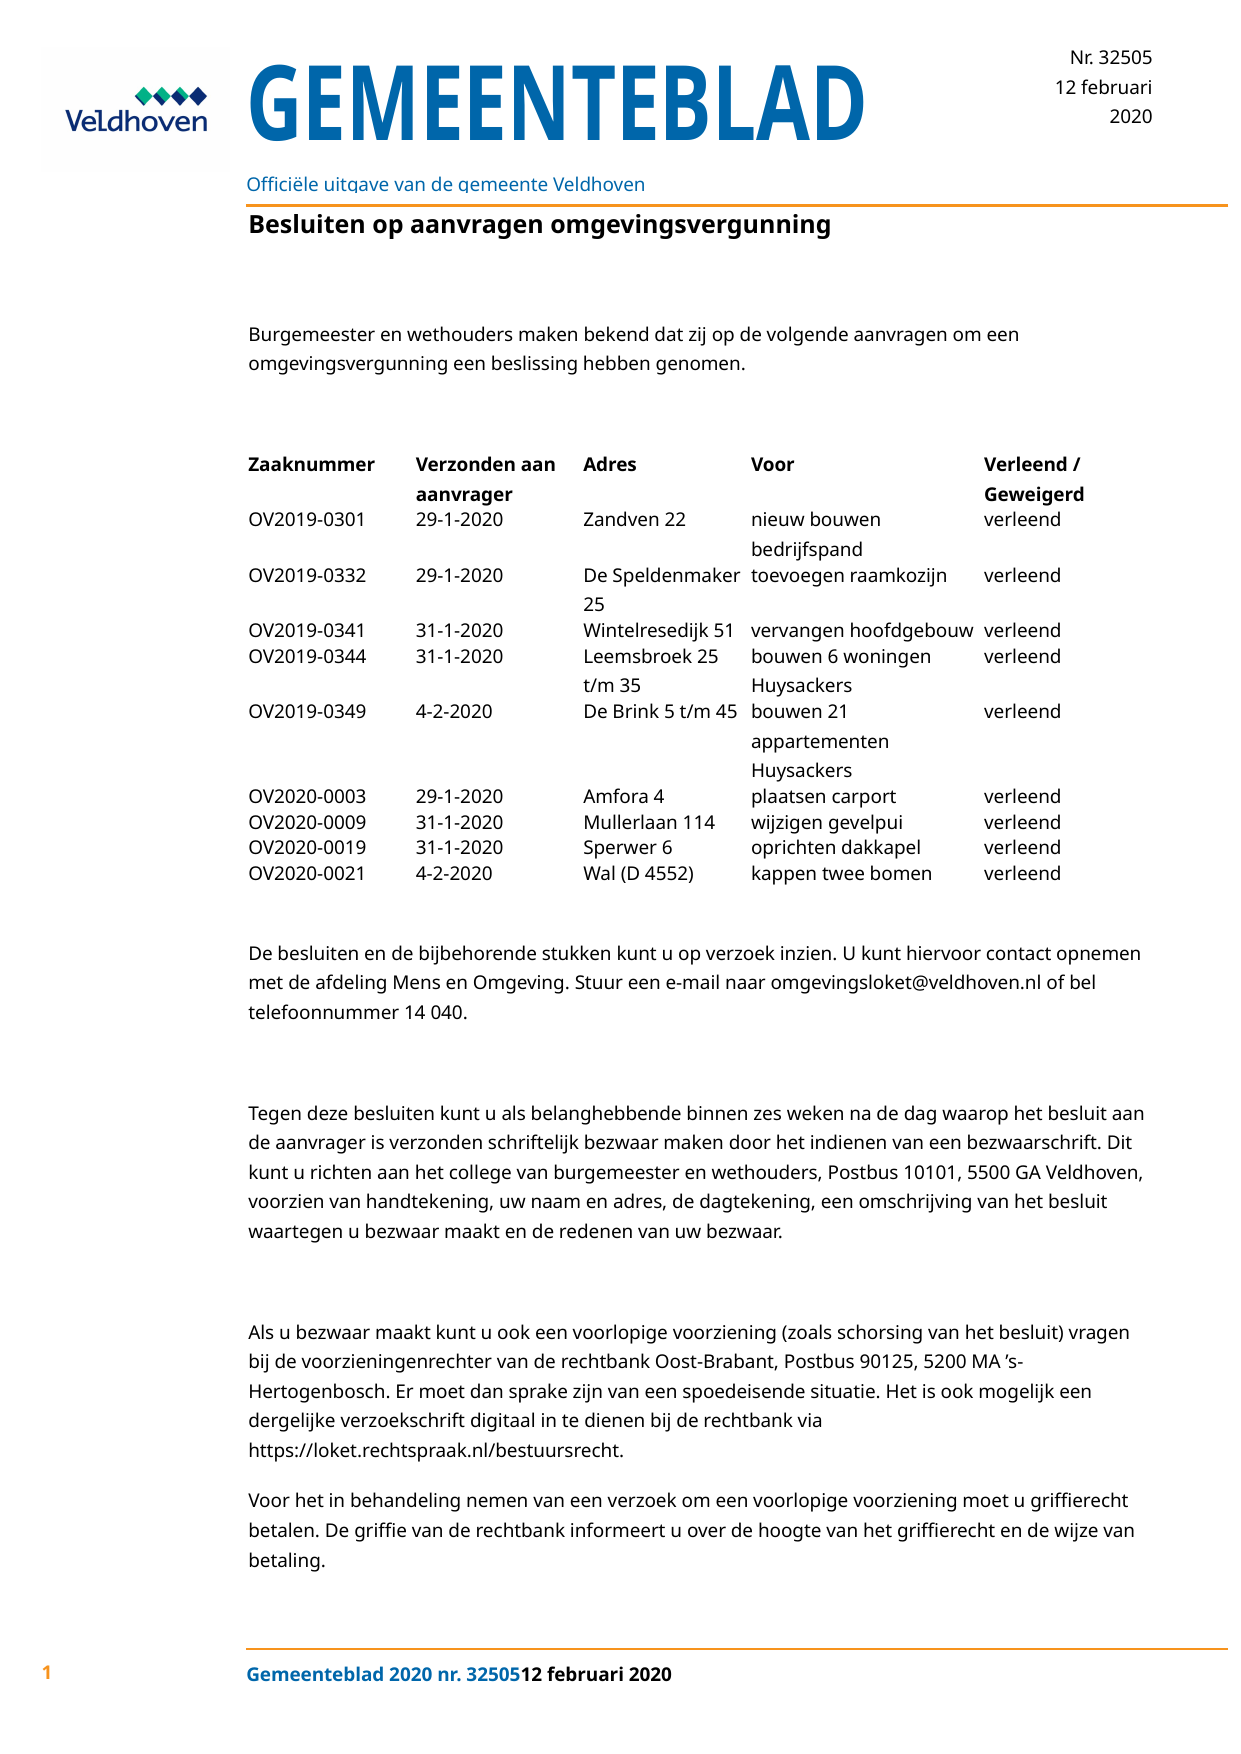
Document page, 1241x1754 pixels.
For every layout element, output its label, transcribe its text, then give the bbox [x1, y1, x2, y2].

table_cell wijzigen gevelpui [751, 809, 984, 834]
text De besluiten en de bijbehorende stukken kunt u op verzoek inzien. U kunt hiervoor contact opnemen met de afdeling Mens en Omgeving. Stuur een e-mail naar omgevingsloket@veldhoven.nl of bel telefoonnummer 14 040. [248, 940, 1152, 1024]
table_cell OV2020-0019 [248, 835, 416, 860]
table_cell OV2019-0344 [248, 643, 416, 698]
table_cell 31-1-2020 [416, 809, 583, 834]
table_cell 31-1-2020 [416, 617, 583, 643]
table_header Verzonden aan aanvrager [416, 451, 583, 507]
table_cell toevoegen raamkozijn [751, 562, 984, 617]
text Burgemeester en wethouders maken bekend dat zij op de volgende aanvragen om een omgevingsvergunning een beslissing hebben genomen. [248, 321, 1152, 376]
table_cell OV2019-0301 [248, 507, 416, 562]
table_header Adres [583, 451, 751, 507]
table_cell De Speldenmaker 25 [583, 562, 751, 617]
table_cell 4-2-2020 [416, 860, 583, 886]
table_cell OV2019-0341 [248, 617, 416, 643]
table_cell verleend [984, 783, 1152, 809]
table_cell verleend [984, 562, 1152, 617]
table_cell plaatsen carport [751, 783, 984, 809]
table_cell 31-1-2020 [416, 835, 583, 860]
table_cell 29-1-2020 [416, 562, 583, 617]
table_header Zaaknummer [248, 451, 416, 507]
table_cell verleend [984, 507, 1152, 562]
table_cell OV2020-0021 [248, 860, 416, 886]
table_cell De Brink 5 t/m 45 [583, 698, 751, 783]
table_cell 29-1-2020 [416, 507, 583, 562]
table_cell OV2020-0003 [248, 783, 416, 809]
table_cell oprichten dakkapel [751, 835, 984, 860]
table_cell OV2019-0332 [248, 562, 416, 617]
table_cell 31-1-2020 [416, 643, 583, 698]
table_cell OV2019-0349 [248, 698, 416, 783]
table_cell 4-2-2020 [416, 698, 583, 783]
table_cell bouwen 6 woningen Huysackers [751, 643, 984, 698]
table_header Verleend / Geweigerd [984, 451, 1152, 507]
picture [41, 47, 231, 172]
text Als u bezwaar maakt kunt u ook een voorlopige voorziening (zoals schorsing van het besluit) vragen bij de voorzieningenrechter van de rechtbank Oost-Brabant, Postbus 90125, 5200 MA ’s-Hertogenbosch. Er moet dan sprake zijn van een spoedeisende situatie. Het is ook mogelijk een dergelijke verzoekschrift digitaal in te dienen bij de rechtbank via https://loket.rechtspraak.nl/bestuursrecht. [248, 1319, 1152, 1463]
table_cell Wal (D 4552) [583, 860, 751, 886]
table_cell 29-1-2020 [416, 783, 583, 809]
text Voor het in behandeling nemen van een verzoek om een voorlopige voorziening moet u griffierecht betalen. De griffie van de rechtbank informeert u over de hoogte van het griffierecht en de wijze van betaling. [248, 1488, 1152, 1572]
text Tegen deze besluiten kunt u als belanghebbende binnen zes weken na de dag waarop het besluit aan de aanvrager is verzonden schriftelijk bezwaar maken door het indienen van een bezwaarschrift. Dit kunt u richten aan het college van burgemeester en wethouders, Postbus 10101, 5500 GA Veldhoven, voorzien van handtekening, uw naam en adres, de dagtekening, een omschrijving van het besluit waartegen u bezwaar maakt en de redenen van uw bezwaar. [248, 1100, 1152, 1244]
table_cell Mullerlaan 114 [583, 809, 751, 834]
table_cell verleend [984, 809, 1152, 834]
table_cell Amfora 4 [583, 783, 751, 809]
table_cell Leemsbroek 25 t/m 35 [583, 643, 751, 698]
table_cell verleend [984, 698, 1152, 783]
table_cell kappen twee bomen [751, 860, 984, 886]
table_cell OV2020-0009 [248, 809, 416, 834]
table_cell Wintelresedijk 51 [583, 617, 751, 643]
text Besluiten op aanvragen omgevingsvergunning [248, 207, 1152, 241]
table_cell Sperwer 6 [583, 835, 751, 860]
table_cell Zandven 22 [583, 507, 751, 562]
table_cell nieuw bouwen bedrijfspand [751, 507, 984, 562]
table_cell verleend [984, 835, 1152, 860]
table_cell verleend [984, 643, 1152, 698]
table_cell bouwen 21 appartementen Huysackers [751, 698, 984, 783]
table_cell vervangen hoofdgebouw [751, 617, 984, 643]
table_cell verleend [984, 617, 1152, 643]
table_header Voor [751, 451, 984, 507]
table_cell verleend [984, 860, 1152, 886]
